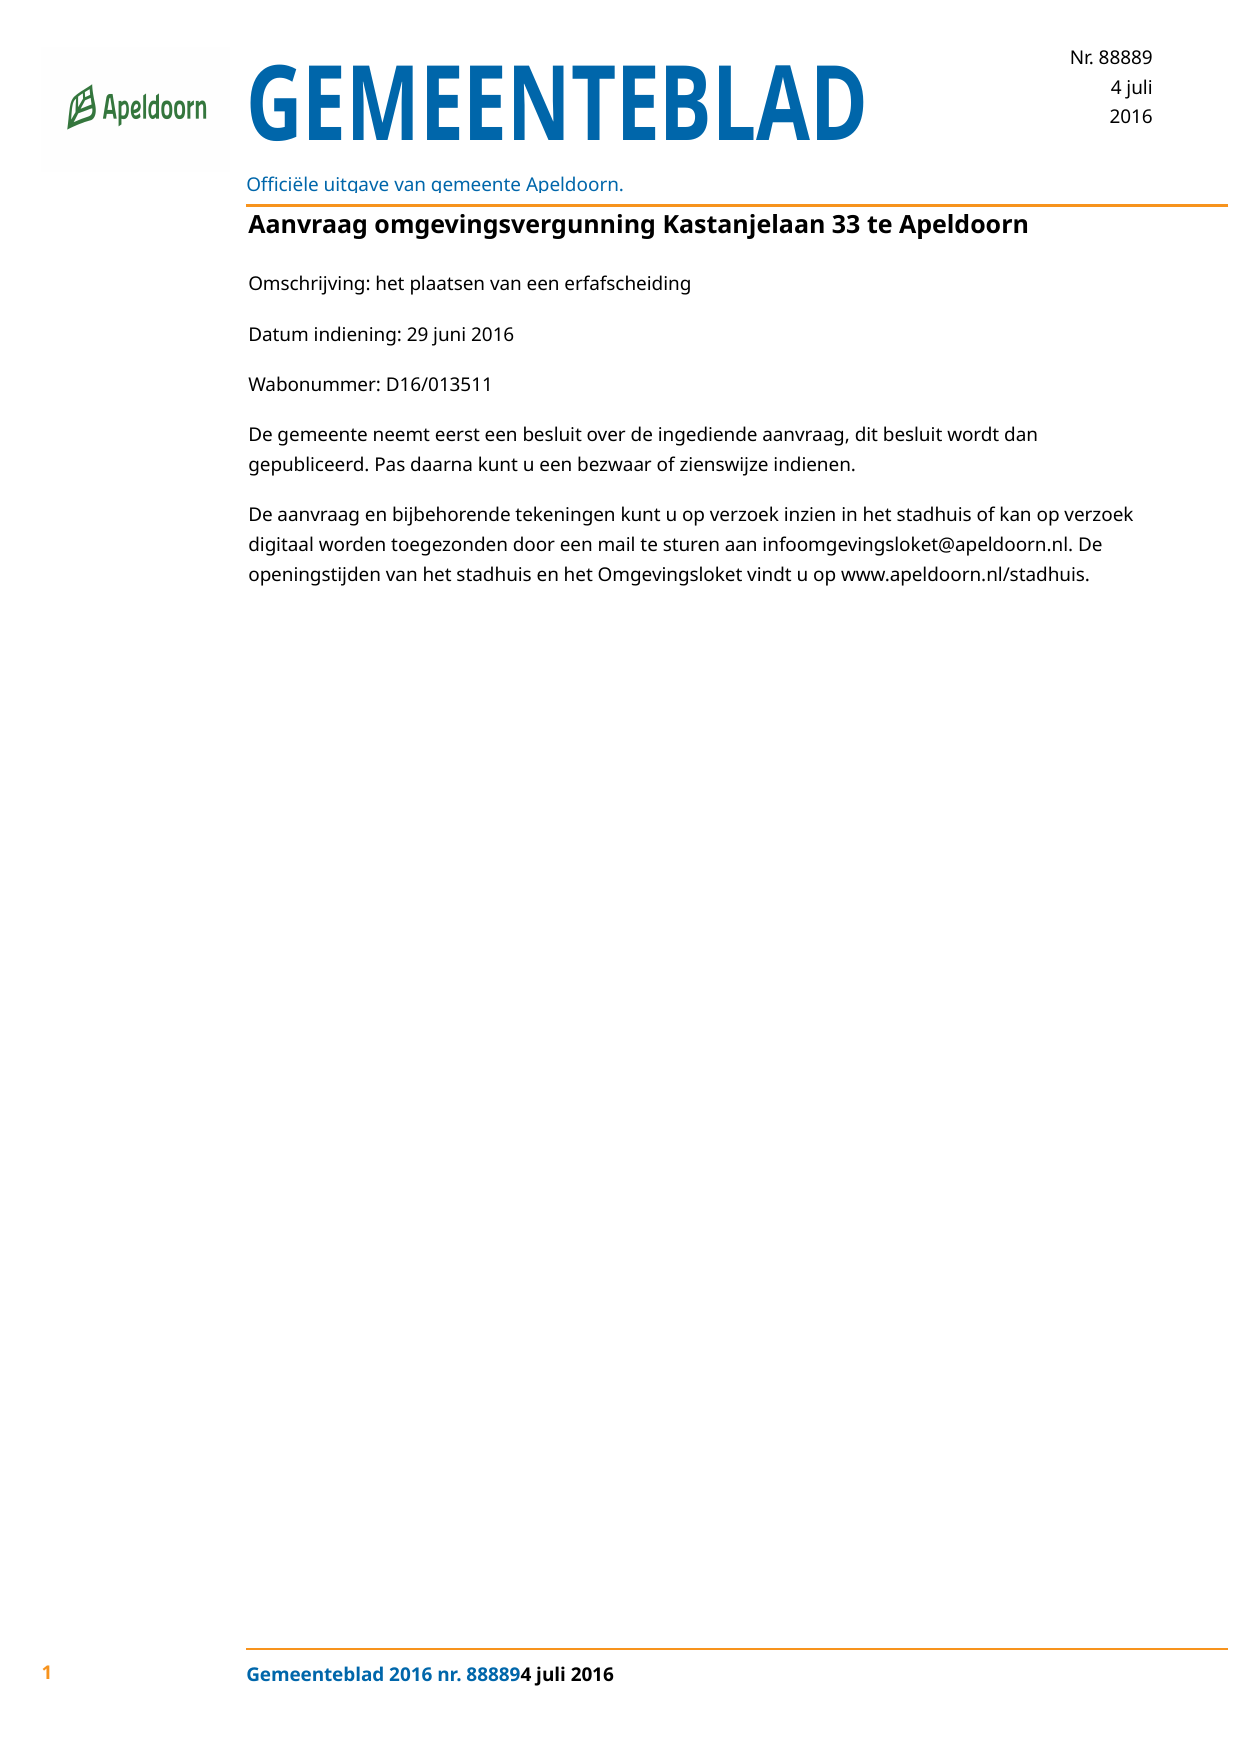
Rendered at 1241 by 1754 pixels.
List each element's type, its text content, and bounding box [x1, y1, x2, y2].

picture [41, 47, 231, 172]
text Omschrijving: het plaatsen van een erfafscheiding [248, 270, 1152, 296]
text Datum indiening: 29 juni 2016 [248, 321, 1152, 346]
text De gemeente neemt eerst een besluit over de ingediende aanvraag, dit besluit wordt dan gepubliceerd. Pas daarna kunt u een bezwaar of zienswijze indienen. [248, 422, 1152, 477]
text Aanvraag omgevingsvergunning Kastanjelaan 33 te Apeldoorn [248, 207, 1152, 241]
text De aanvraag en bijbehorende tekeningen kunt u op verzoek inzien in het stadhuis of kan op verzoek digitaal worden toegezonden door een mail te sturen aan infoomgevingsloket@apeldoorn.nl. De openingstijden van het stadhuis en het Omgevingsloket vindt u op www.apeldoorn.nl/stadhuis. [248, 502, 1152, 586]
text Wabonummer: D16/013511 [248, 371, 1152, 397]
